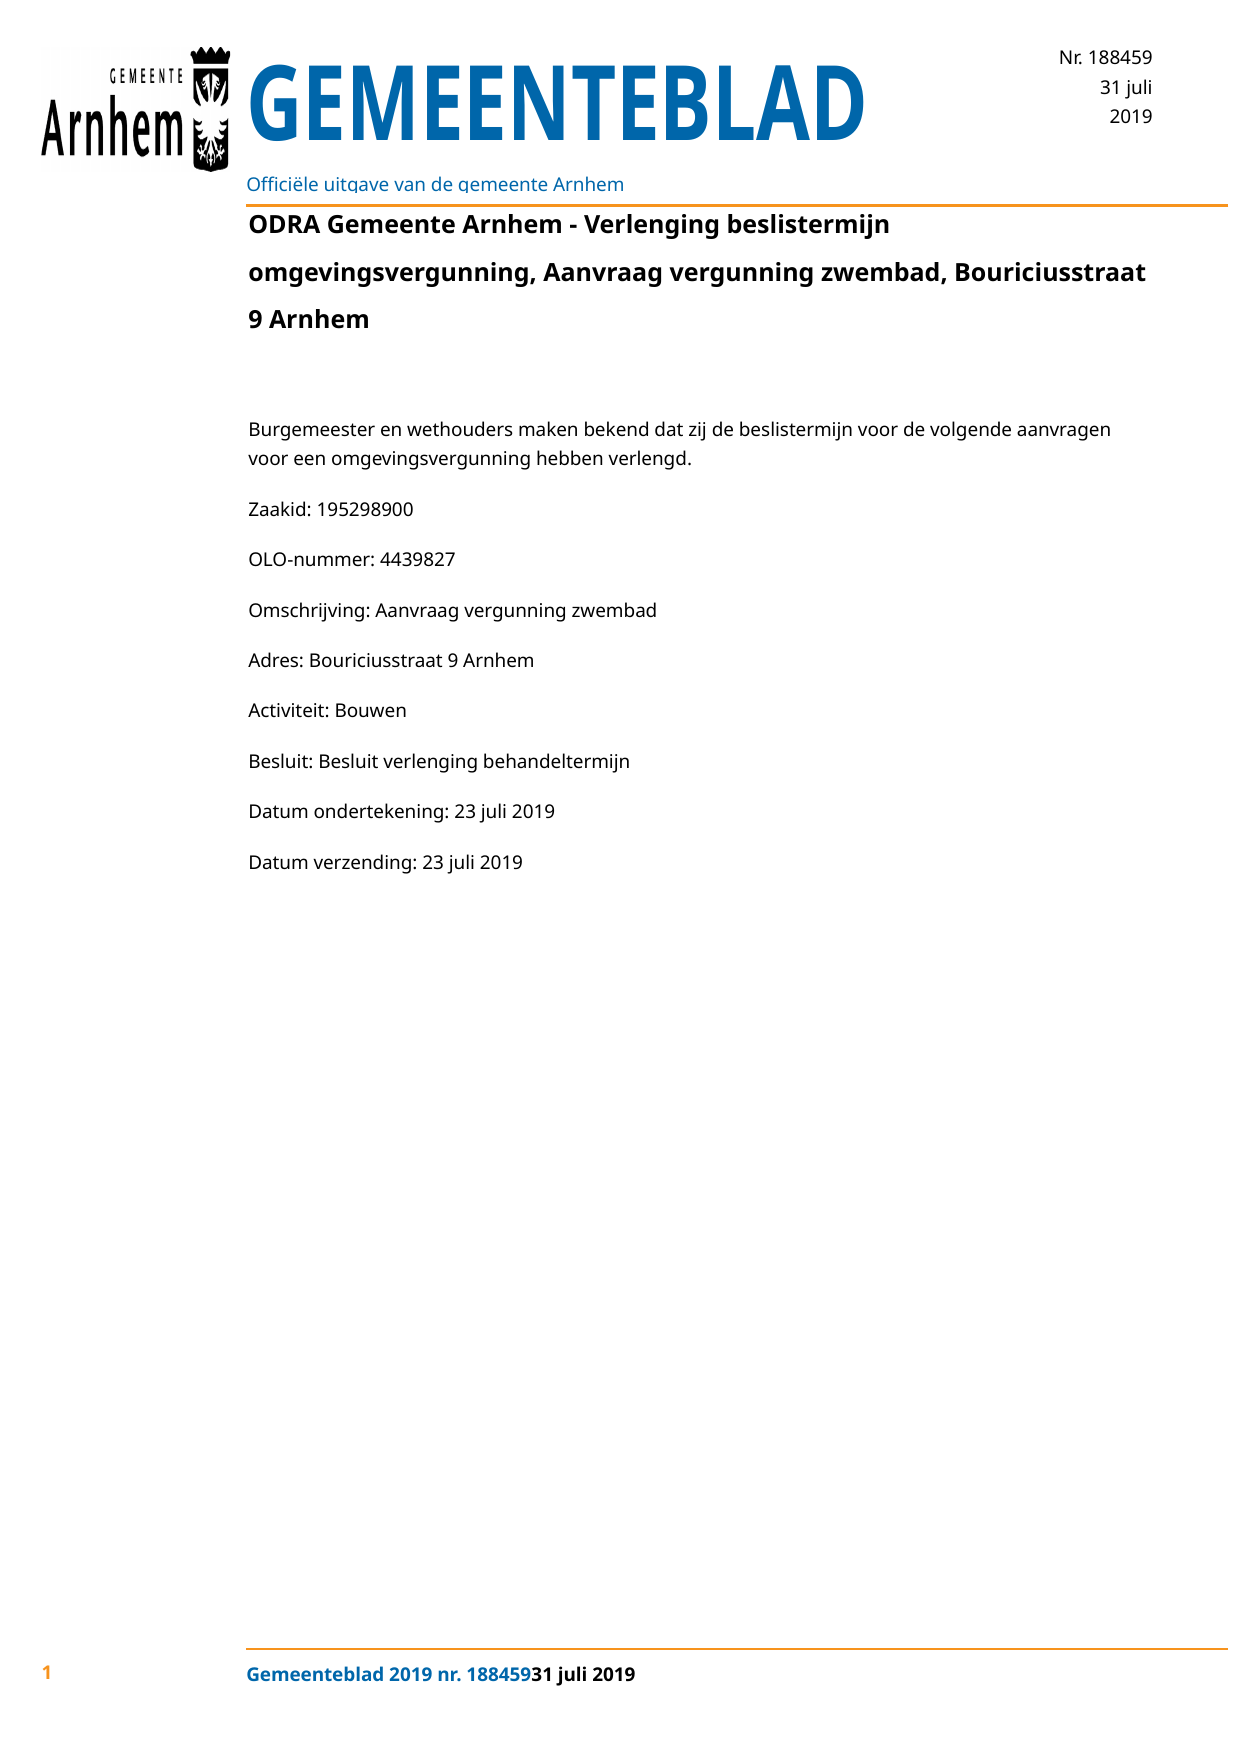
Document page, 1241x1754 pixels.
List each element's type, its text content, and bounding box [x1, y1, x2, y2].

text Zaakid: 195298900 [248, 496, 1152, 522]
text OLO-nummer: 4439827 [248, 546, 1152, 572]
text ODRA Gemeente Arnhem - Verlenging beslistermijn omgevingsvergunning, Aanvraag vergunning zwembad, Bouriciusstraat 9 Arnhem [248, 207, 1152, 336]
text Datum verzending: 23 juli 2019 [248, 849, 1152, 874]
picture [41, 47, 231, 172]
text Besluit: Besluit verlenging behandeltermijn [248, 748, 1152, 774]
text Omschrijving: Aanvraag vergunning zwembad [248, 597, 1152, 622]
text Datum ondertekening: 23 juli 2019 [248, 798, 1152, 824]
text Burgemeester en wethouders maken bekend dat zij de beslistermijn voor de volgende aanvragen voor een omgevingsvergunning hebben verlengd. [248, 416, 1152, 471]
text Activiteit: Bouwen [248, 698, 1152, 723]
text Adres: Bouriciusstraat 9 Arnhem [248, 647, 1152, 673]
